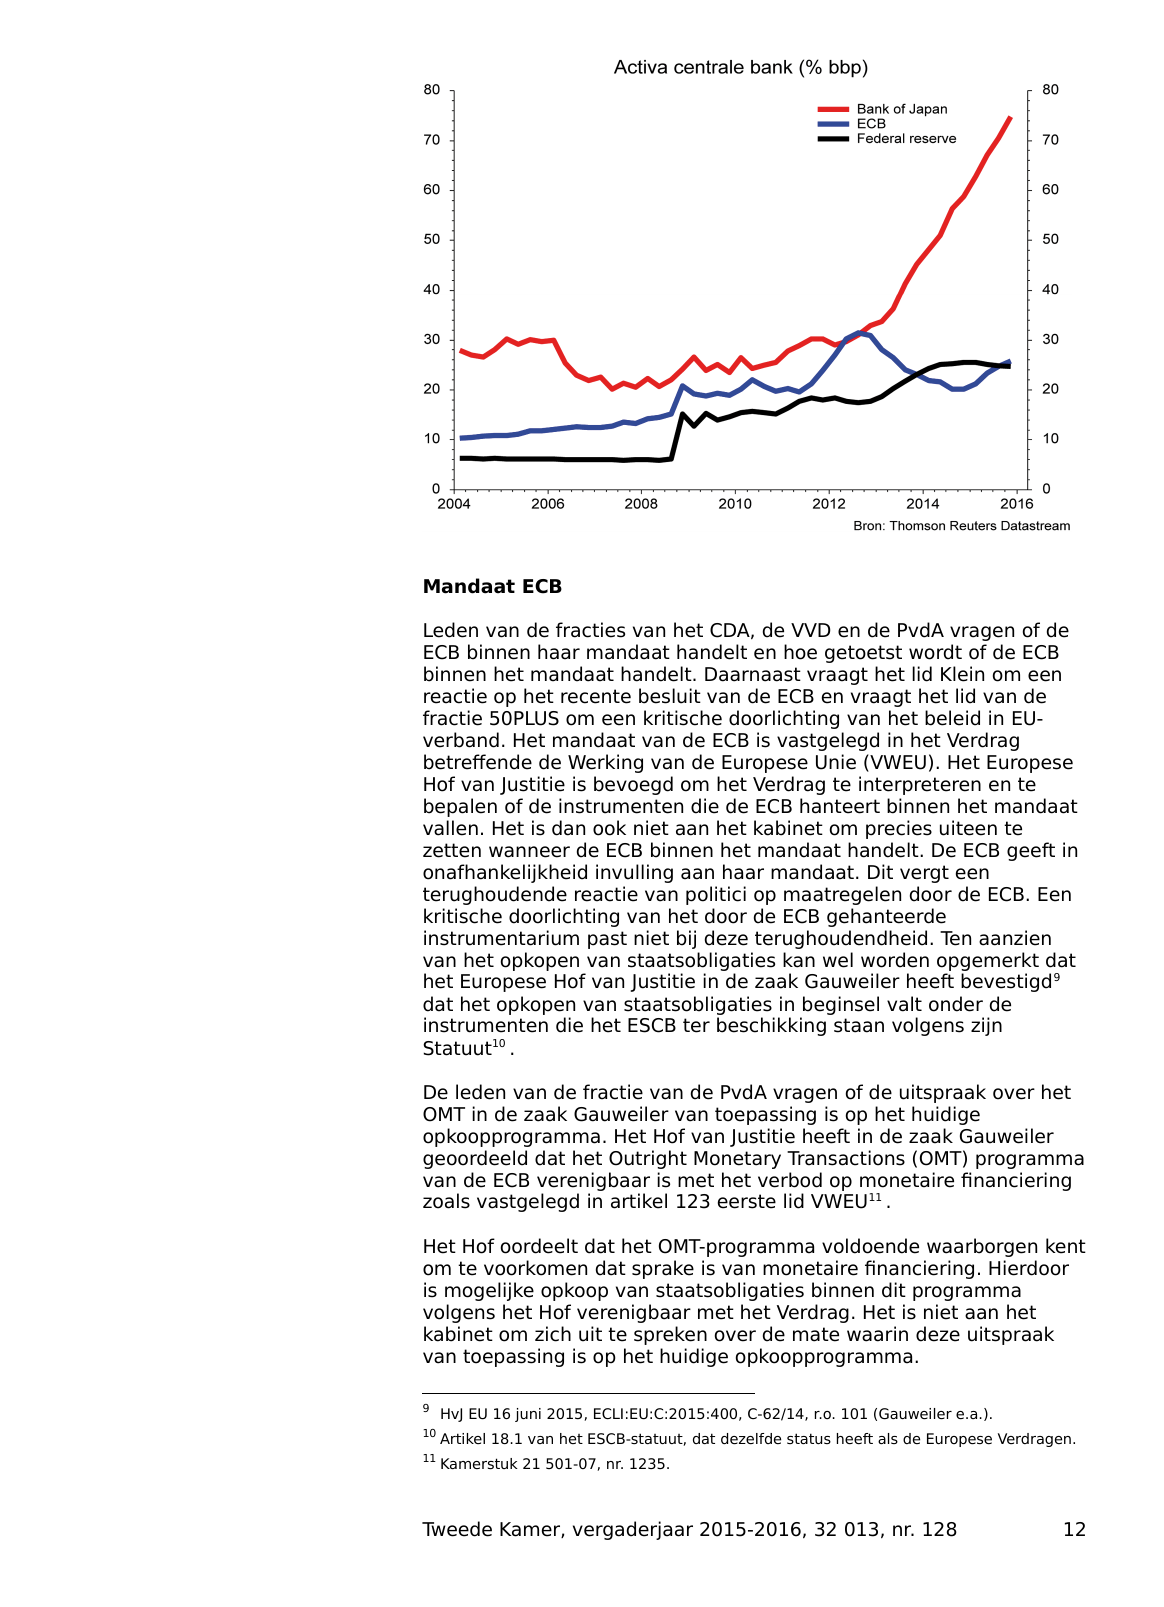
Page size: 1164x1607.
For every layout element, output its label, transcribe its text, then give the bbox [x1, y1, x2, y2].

picture [422, 59, 1072, 532]
subtitle Mandaat ECB [422, 576, 1087, 598]
text Artikel 18.1 van het ESCB-statuut, dat dezelfde status heeft als de Europese Verdragen. [422, 1427, 1087, 1449]
text Leden van de fracties van het CDA, de VVD en de PvdA vragen of de ECB binnen haar mandaat handelt en hoe getoetst wordt of de ECB binnen het mandaat handelt. Daarnaast vraagt het lid Klein om een reactie op het recente besluit van de ECB en vraagt het lid van de fractie 50PLUS om een kritische doorlichting van het beleid in EU-verband. Het mandaat van de ECB is vastgelegd in het Verdrag betreffende de Werking van de Europese Unie (VWEU). Het Europese Hof van Justitie is bevoegd om het Verdrag te interpreteren en te bepalen of de instrumenten die de ECB hanteert binnen het mandaat vallen. Het is dan ook niet aan het kabinet om precies uiteen te zetten wanneer de ECB binnen het mandaat handelt. De ECB geeft in onafhankelijkheid invulling aan haar mandaat. Dit vergt een terughoudende reactie van politici op maatregelen door de ECB. Een kritische doorlichting van het door de ECB gehanteerde instrumentarium past niet bij deze terughoudendheid. Ten aanzien van het opkopen van staatsobligaties kan wel worden opgemerkt dat het Europese Hof van Justitie in de zaak Gauweiler heeft bevestigd dat het opkopen van staatsobligaties in beginsel valt onder de instrumenten die het ESCB ter beschikking staan volgens zijn Statuut. [422, 620, 1087, 1059]
text Kamerstuk 21 501-07, nr. 1235. [422, 1452, 1087, 1474]
text Het Hof oordeelt dat het OMT-programma voldoende waarborgen kent om te voorkomen dat sprake is van monetaire financiering. Hierdoor is mogelijke opkoop van staatsobligaties binnen dit programma volgens het Hof verenigbaar met het Verdrag. Het is niet aan het kabinet om zich uit te spreken over de mate waarin deze uitspraak van toepassing is op het huidige opkoopprogramma. [422, 1236, 1087, 1367]
text HvJ EU 16 juni 2015, ECLI:EU:C:2015:400, C-62/14, r.o. 101 (Gauweiler e.a.). [422, 1402, 1087, 1424]
text De leden van de fractie van de PvdA vragen of de uitspraak over het OMT in de zaak Gauweiler van toepassing is op het huidige opkoopprogramma. Het Hof van Justitie heeft in de zaak Gauweiler geoordeeld dat het Outright Monetary Transactions (OMT) programma van de ECB verenigbaar is met het verbod op monetaire financiering zoals vastgelegd in artikel 123 eerste lid VWEU. [422, 1082, 1087, 1213]
